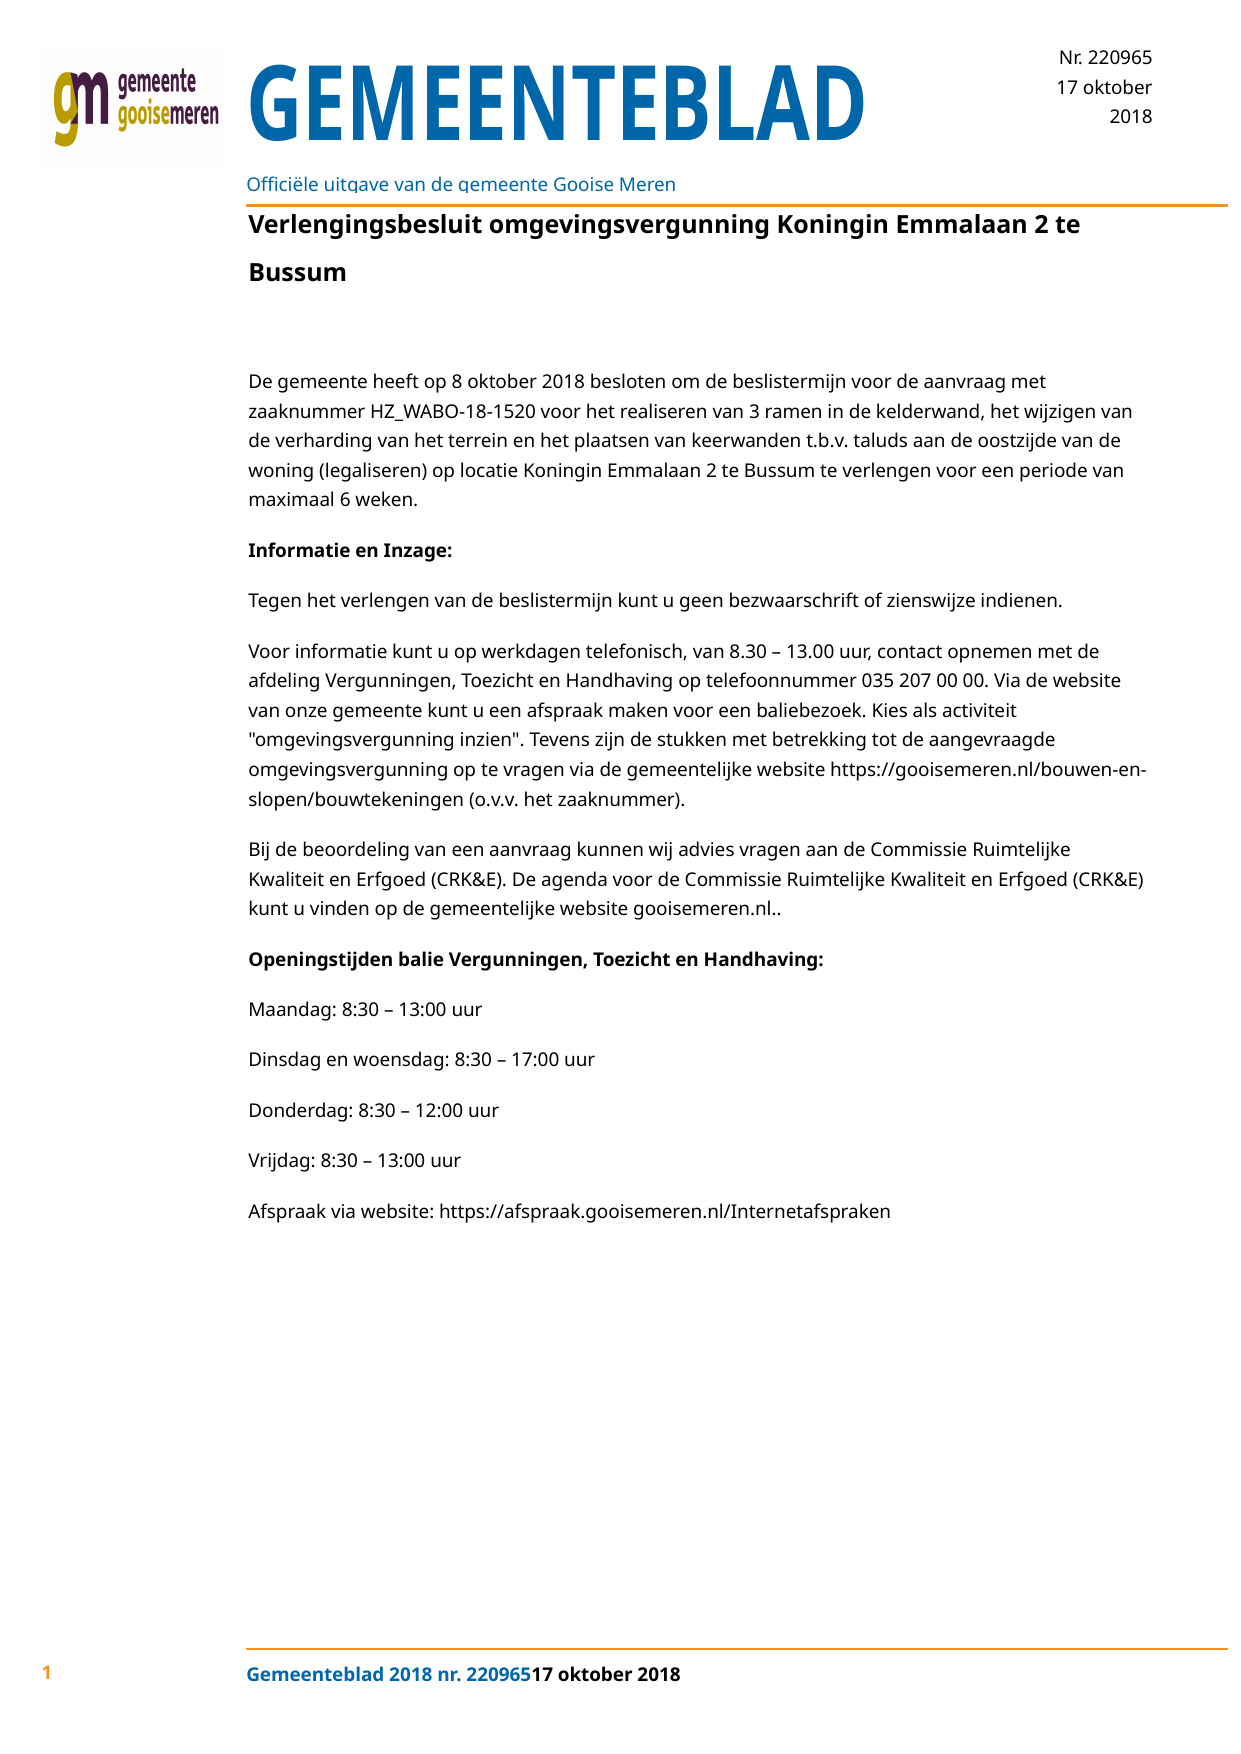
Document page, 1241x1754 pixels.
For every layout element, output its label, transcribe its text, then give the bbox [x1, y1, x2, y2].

text Dinsdag en woensdag: 8:30 – 17:00 uur [248, 1047, 1152, 1072]
text Maandag: 8:30 – 13:00 uur [248, 996, 1152, 1022]
text Donderdag: 8:30 – 12:00 uur [248, 1097, 1152, 1123]
text Informatie en Inzage: [248, 537, 1152, 563]
text Verlengingsbesluit omgevingsvergunning Koningin Emmalaan 2 te Bussum [248, 207, 1152, 288]
text De gemeente heeft op 8 oktober 2018 besloten om de beslistermijn voor de aanvraag met zaaknummer HZ_WABO-18-1520 voor het realiseren van 3 ramen in de kelderwand, het wijzigen van de verharding van het terrein en het plaatsen van keerwanden t.b.v. taluds aan de oostzijde van de woning (legaliseren) op locatie Koningin Emmalaan 2 te Bussum te verlengen voor een periode van maximaal 6 weken. [248, 368, 1152, 512]
text Voor informatie kunt u op werkdagen telefonisch, van 8.30 – 13.00 uur, contact opnemen met de afdeling Vergunningen, Toezicht en Handhaving op telefoonnummer 035 207 00 00. Via de website van onze gemeente kunt u een afspraak maken voor een baliebezoek. Kies als activiteit "omgevingsvergunning inzien". Tevens zijn de stukken met betrekking tot de aangevraagde omgevingsvergunning op te vragen via de gemeentelijke website https://gooisemeren.nl/bouwen-en-slopen/bouwtekeningen (o.v.v. het zaaknummer). [248, 638, 1152, 812]
text Tegen het verlengen van de beslistermijn kunt u geen bezwaarschrift of zienswijze indienen. [248, 587, 1152, 613]
text Afspraak via website: https://afspraak.gooisemeren.nl/Internetafspraken [248, 1198, 1152, 1224]
text Bij de beoordeling van een aanvraag kunnen wij advies vragen aan de Commissie Ruimtelijke Kwaliteit en Erfgoed (CRK&E). De agenda voor de Commissie Ruimtelijke Kwaliteit en Erfgoed (CRK&E) kunt u vinden op de gemeentelijke website gooisemeren.nl.. [248, 836, 1152, 921]
text Vrijdag: 8:30 – 13:00 uur [248, 1147, 1152, 1173]
picture [41, 47, 231, 172]
text Openingstijden balie Vergunningen, Toezicht en Handhaving: [248, 946, 1152, 972]
